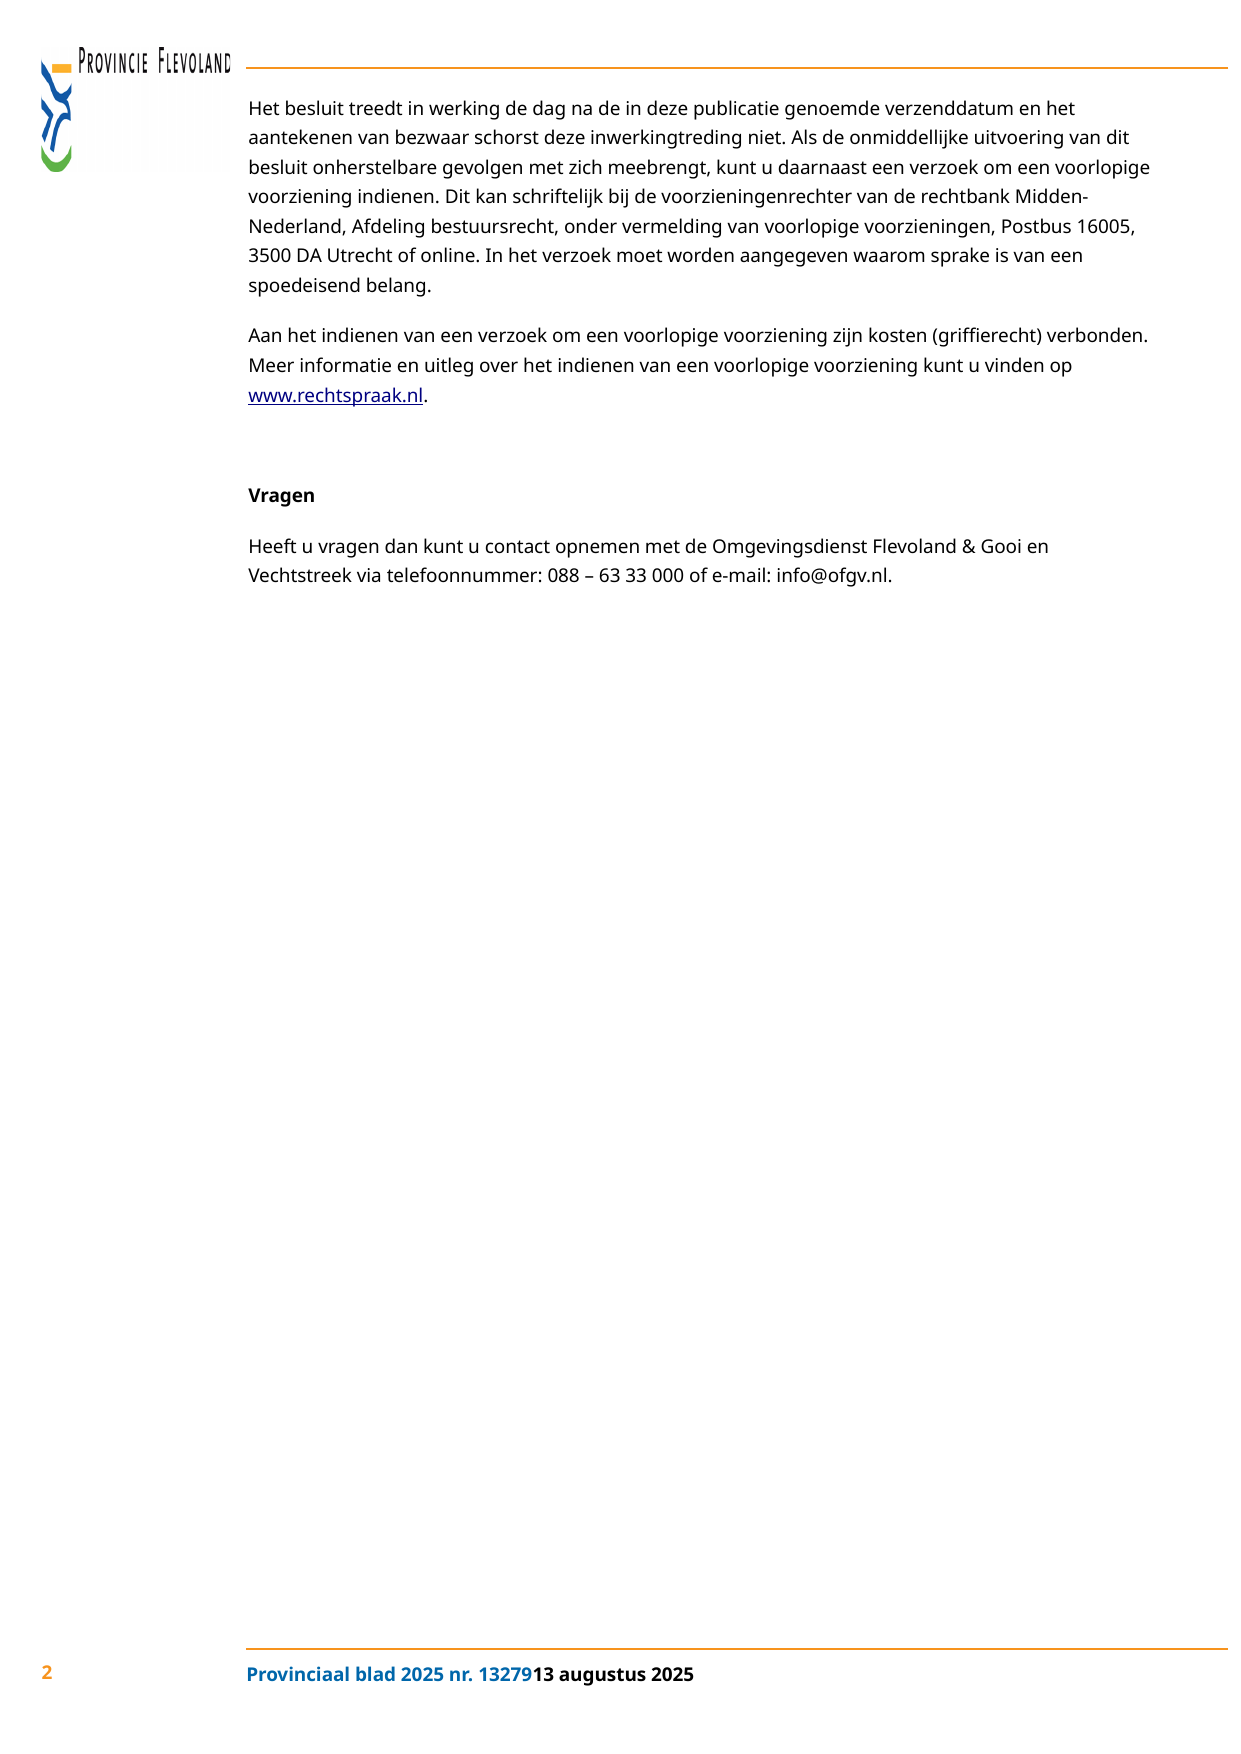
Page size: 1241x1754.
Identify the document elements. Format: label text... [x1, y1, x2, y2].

text Vragen [248, 483, 1152, 508]
text Het besluit treedt in werking de dag na de in deze publicatie genoemde verzenddatum en het aantekenen van bezwaar schorst deze inwerkingtreding niet. Als de onmiddellijke uitvoering van dit besluit onherstelbare gevolgen met zich meebrengt, kunt u daarnaast een verzoek om een voorlopige voorziening indienen. Dit kan schriftelijk bij de voorzieningenrechter van de rechtbank Midden-Nederland, Afdeling bestuursrecht, onder vermelding van voorlopige voorzieningen, Postbus 16005, 3500 DA Utrecht of online. In het verzoek moet worden aangegeven waarom sprake is van een spoedeisend belang. [248, 95, 1152, 298]
picture [41, 47, 231, 172]
text Aan het indienen van een verzoek om een voorlopige voorziening zijn kosten (griffierecht) verbonden. Meer informatie en uitleg over het indienen van een voorlopige voorziening kunt u vinden op www.rechtspraak.nl. [248, 323, 1152, 408]
text Heeft u vragen dan kunt u contact opnemen met de Omgevingsdienst Flevoland & Gooi en Vechtstreek via telefoonnummer: 088 – 63 33 000 of e-mail: info@ofgv.nl. [248, 533, 1152, 588]
